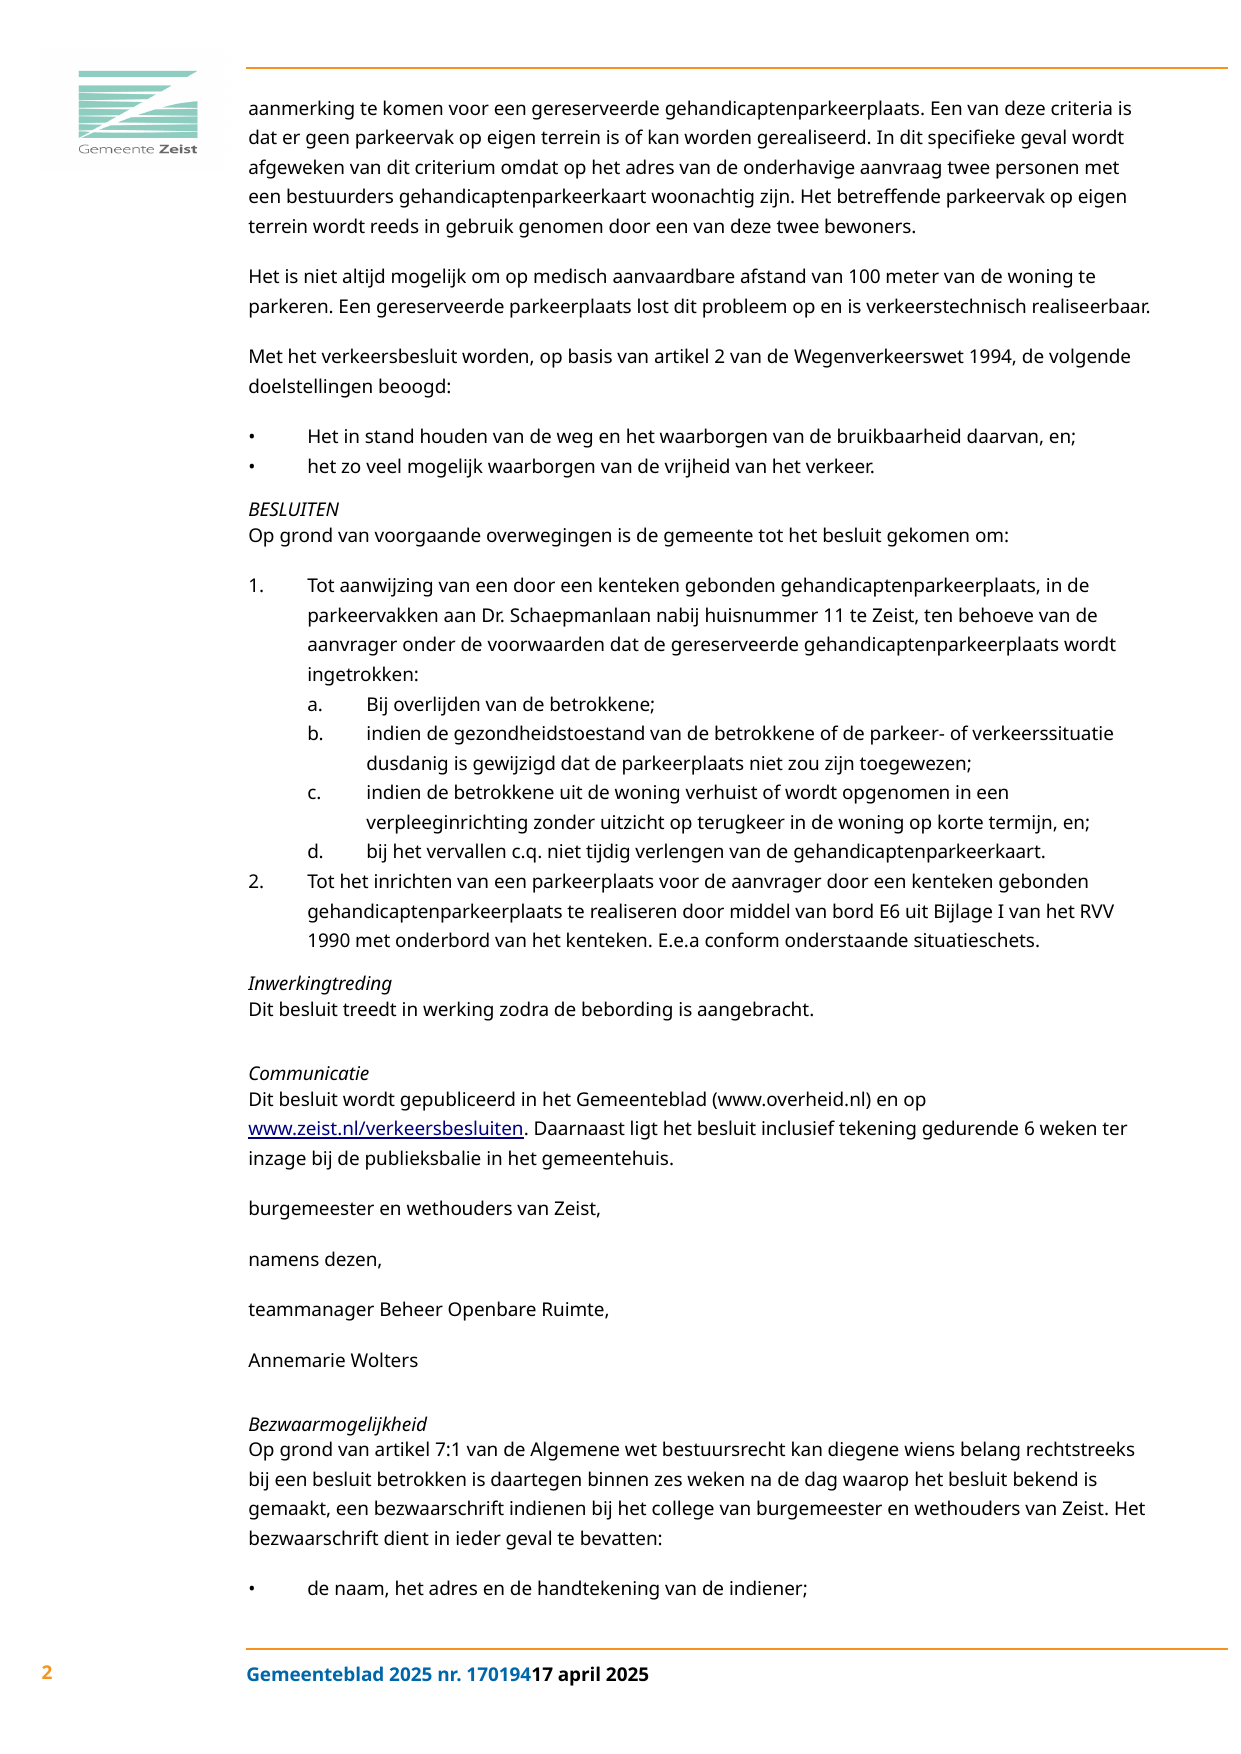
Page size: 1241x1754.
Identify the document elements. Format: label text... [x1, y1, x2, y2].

text Dit besluit treedt in werking zodra de bebording is aangebracht. [248, 996, 1152, 1022]
text Communicatie [248, 1060, 1152, 1086]
text BESLUITEN [248, 496, 1152, 522]
text teammanager Beheer Openbare Ruimte, [248, 1296, 1152, 1322]
text Met het verkeersbesluit worden, op basis van artikel 2 van de Wegenverkeerswet 1994, de volgende doelstellingen beoogd: [248, 343, 1152, 399]
picture [41, 47, 231, 172]
text aanmerking te komen voor een gereserveerde gehandicaptenparkeerplaats. Een van deze criteria is dat er geen parkeervak op eigen terrein is of kan worden gerealiseerd. In dit specifieke geval wordt afgeweken van dit criterium omdat op het adres van de onderhavige aanvraag twee personen met een bestuurders gehandicaptenparkeerkaart woonachtig zijn. Het betreffende parkeervak op eigen terrein wordt reeds in gebruik genomen door een van deze twee bewoners. [248, 95, 1152, 239]
list indien de gezondheidstoestand van de betrokkene of de parkeer- of verkeerssituatie dusdanig is gewijzigd dat de parkeerplaats niet zou zijn toegewezen; [307, 720, 1152, 776]
list Tot het inrichten van een parkeerplaats voor de aanvrager door een kenteken gebonden gehandicaptenparkeerplaats te realiseren door middel van bord E6 uit Bijlage I van het RVV 1990 met onderbord van het kenteken. E.e.a conform onderstaande situatieschets. [248, 868, 1152, 953]
text Dit besluit wordt gepubliceerd in het Gemeenteblad (www.overheid.nl) en op www.zeist.nl/verkeersbesluiten. Daarnaast ligt het besluit inclusief tekening gedurende 6 weken ter inzage bij de publieksbalie in het gemeentehuis. [248, 1086, 1152, 1171]
list Tot aanwijzing van een door een kenteken gebonden gehandicaptenparkeerplaats, in de parkeervakken aan Dr. Schaepmanlaan nabij huisnummer 11 te Zeist, ten behoeve van de aanvrager onder de voorwaarden dat de gereserveerde gehandicaptenparkeerplaats wordt ingetrokken: [248, 572, 1152, 687]
text Op grond van voorgaande overwegingen is de gemeente tot het besluit gekomen om: [248, 522, 1152, 548]
list Het in stand houden van de weg en het waarborgen van de bruikbaarheid daarvan, en; [248, 423, 1152, 449]
text namens dezen, [248, 1246, 1152, 1272]
text burgemeester en wethouders van Zeist, [248, 1196, 1152, 1221]
text Bezwaarmogelijkheid [248, 1411, 1152, 1436]
list indien de betrokkene uit de woning verhuist of wordt opgenomen in een verpleeginrichting zonder uitzicht op terugkeer in de woning op korte termijn, en; [307, 779, 1152, 835]
list het zo veel mogelijk waarborgen van de vrijheid van het verkeer. [248, 453, 1152, 479]
list Bij overlijden van de betrokkene; [307, 691, 1152, 716]
list de naam, het adres en de handtekening van de indiener; [248, 1576, 1152, 1601]
text Inwerkingtreding [248, 971, 1152, 996]
text Op grond van artikel 7:1 van de Algemene wet bestuursrecht kan diegene wiens belang rechtstreeks bij een besluit betrokken is daartegen binnen zes weken na de dag waarop het besluit bekend is gemaakt, een bezwaarschrift indienen bij het college van burgemeester en wethouders van Zeist. Het bezwaarschrift dient in ieder geval te bevatten: [248, 1436, 1152, 1551]
text Annemarie Wolters [248, 1347, 1152, 1372]
text Het is niet altijd mogelijk om op medisch aanvaardbare afstand van 100 meter van de woning te parkeren. Een gereserveerde parkeerplaats lost dit probleem op en is verkeerstechnisch realiseerbaar. [248, 263, 1152, 319]
list bij het vervallen c.q. niet tijdig verlengen van de gehandicaptenparkeerkaart. [307, 839, 1152, 864]
